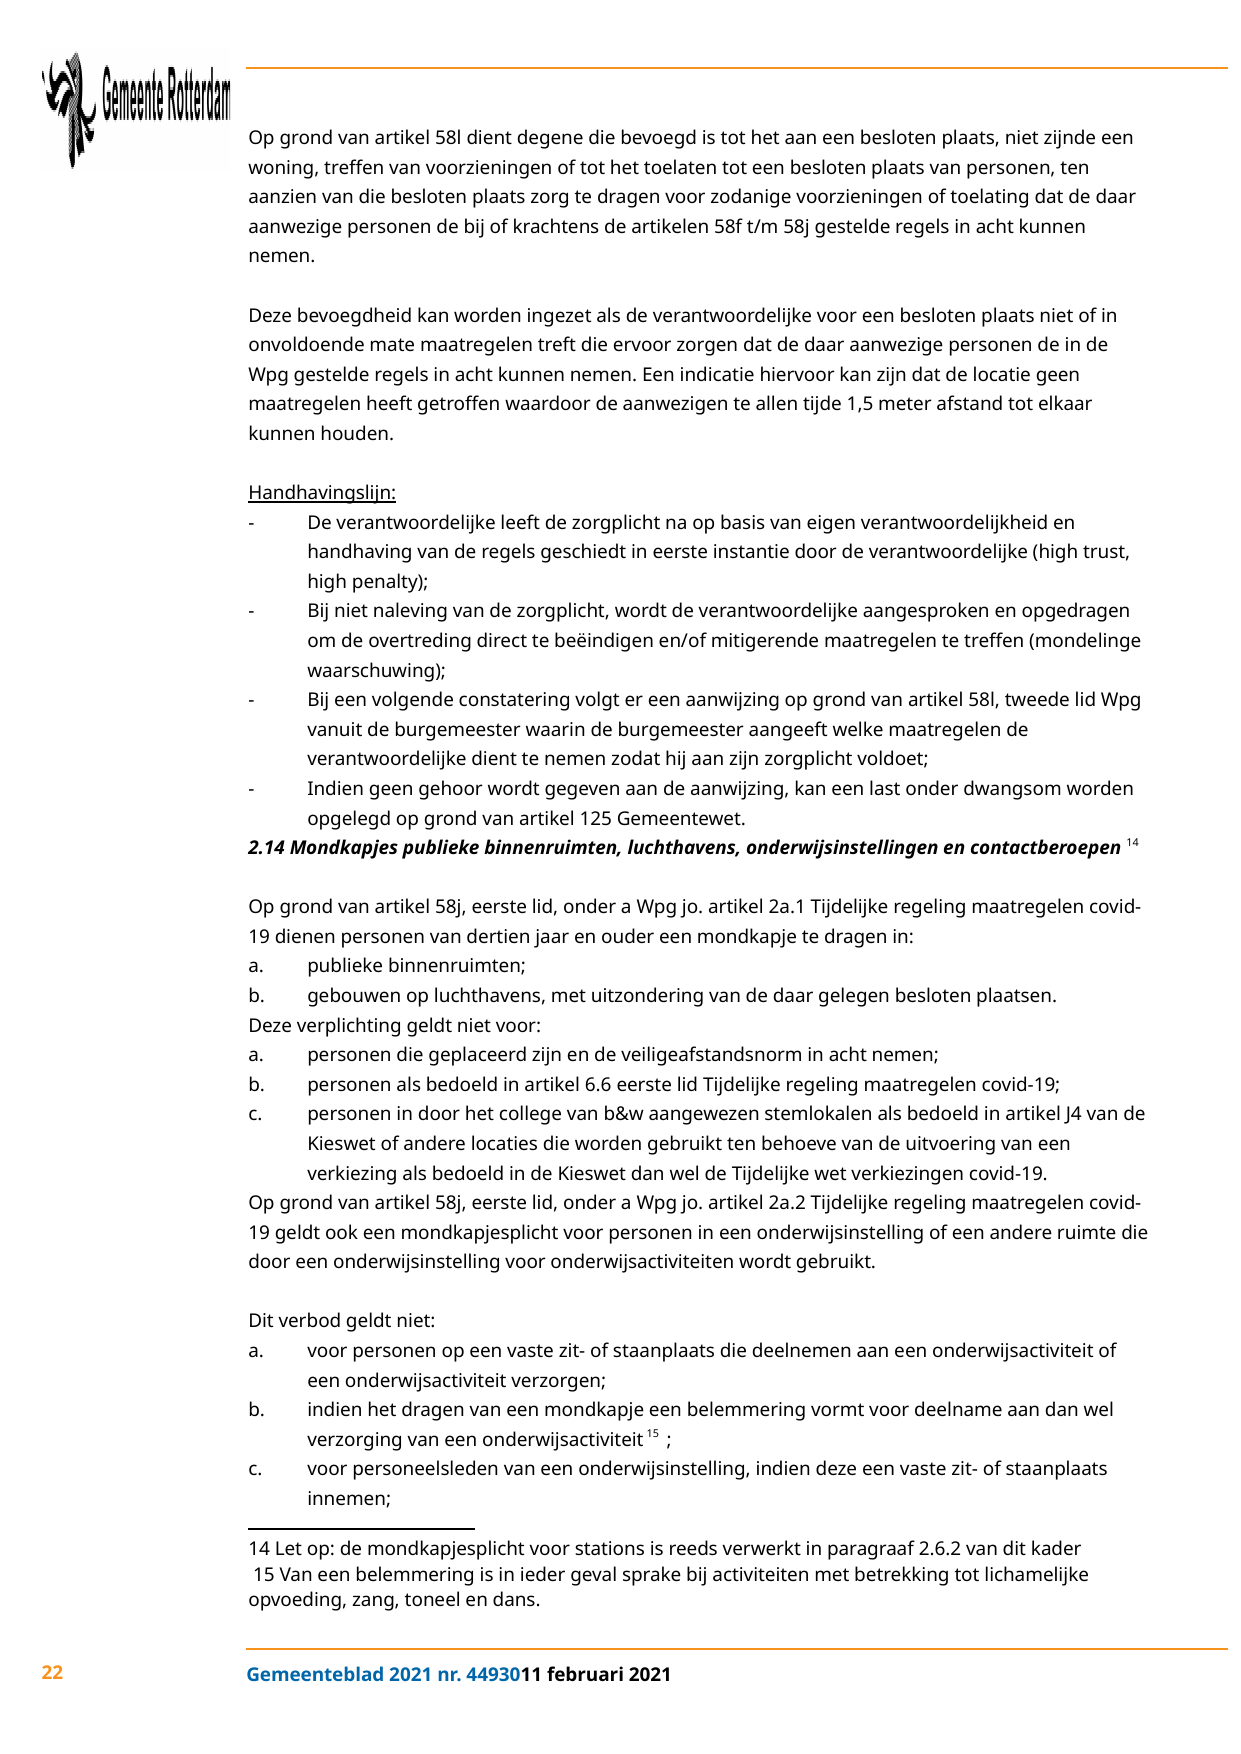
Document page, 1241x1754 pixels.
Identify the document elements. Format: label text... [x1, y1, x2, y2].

list publieke binnenruimten; [248, 953, 1152, 978]
list personen als bedoeld in artikel 6.6 eerste lid Tijdelijke regeling maatregelen covid-19; [248, 1071, 1152, 1097]
picture [41, 47, 231, 172]
text Dit verbod geldt niet: [248, 1308, 1152, 1333]
list voor personeelsleden van een onderwijsinstelling, indien deze een vaste zit- of staanplaats innemen; [248, 1456, 1152, 1511]
list Bij niet naleving van de zorgplicht, wordt de verantwoordelijke aangesproken en opgedragen om de overtreding direct te beëindigen en/of mitigerende maatregelen te treffen (mondelinge waarschuwing); [248, 598, 1152, 683]
text Let op: de mondkapjesplicht voor stations is reeds verwerkt in paragraaf 2.6.2 van dit kader [248, 1535, 1152, 1561]
text 2.14 Mondkapjes publieke binnenruimten, luchthavens, onderwijsinstellingen en contactberoepen [248, 834, 1152, 860]
list Indien geen gehoor wordt gegeven aan de aanwijzing, kan een last onder dwangsom worden opgelegd op grond van artikel 125 Gemeentewet. [248, 775, 1152, 831]
text Handhavingslijn: [248, 479, 1152, 505]
list Bij een volgende constatering volgt er een aanwijzing op grond van artikel 58l, tweede lid Wpg vanuit de burgemeester waarin de burgemeester aangeeft welke maatregelen de verantwoordelijke dient te nemen zodat hij aan zijn zorgplicht voldoet; [248, 686, 1152, 771]
list indien het dragen van een mondkapje een belemmering vormt voor deelname aan dan wel verzorging van een onderwijsactiviteit ; [248, 1396, 1152, 1452]
list voor personen op een vaste zit- of staanplaats die deelnemen aan een onderwijsactiviteit of een onderwijsactiviteit verzorgen; [248, 1337, 1152, 1393]
list Van een belemmering is in ieder geval sprake bij activiteiten met betrekking tot lichamelijke opvoeding, zang, toneel en dans. [248, 1561, 1152, 1612]
list personen die geplaceerd zijn en de veiligeafstandsnorm in acht nemen; [248, 1041, 1152, 1067]
text Deze verplichting geldt niet voor: [248, 1012, 1152, 1038]
list gebouwen op luchthavens, met uitzondering van de daar gelegen besloten plaatsen. [248, 982, 1152, 1008]
text Op grond van artikel 58j, eerste lid, onder a Wpg jo. artikel 2a.1 Tijdelijke regeling maatregelen covid-19 dienen personen van dertien jaar en ouder een mondkapje te dragen in: [248, 893, 1152, 949]
text Op grond van artikel 58l dient degene die bevoegd is tot het aan een besloten plaats, niet zijnde een woning, treffen van voorzieningen of tot het toelaten tot een besloten plaats van personen, ten aanzien van die besloten plaats zorg te dragen voor zodanige voorzieningen of toelating dat de daar aanwezige personen de bij of krachtens de artikelen 58f t/m 58j gestelde regels in acht kunnen nemen. [248, 124, 1152, 268]
text Deze bevoegdheid kan worden ingezet als de verantwoordelijke voor een besloten plaats niet of in onvoldoende mate maatregelen treft die ervoor zorgen dat de daar aanwezige personen de in de Wpg gestelde regels in acht kunnen nemen. Een indicatie hiervoor kan zijn dat de locatie geen maatregelen heeft getroffen waardoor de aanwezigen te allen tijde 1,5 meter afstand tot elkaar kunnen houden. [248, 302, 1152, 446]
list personen in door het college van b&w aangewezen stemlokalen als bedoeld in artikel J4 van de Kieswet of andere locaties die worden gebruikt ten behoeve van de uitvoering van een verkiezing als bedoeld in de Kieswet dan wel de Tijdelijke wet verkiezingen covid-19. [248, 1101, 1152, 1186]
text Op grond van artikel 58j, eerste lid, onder a Wpg jo. artikel 2a.2 Tijdelijke regeling maatregelen covid-19 geldt ook een mondkapjesplicht voor personen in een onderwijsinstelling of een andere ruimte die door een onderwijsinstelling voor onderwijsactiviteiten wordt gebruikt. [248, 1189, 1152, 1274]
list De verantwoordelijke leeft de zorgplicht na op basis van eigen verantwoordelijkheid en handhaving van de regels geschiedt in eerste instantie door de verantwoordelijke (high trust, high penalty); [248, 509, 1152, 594]
